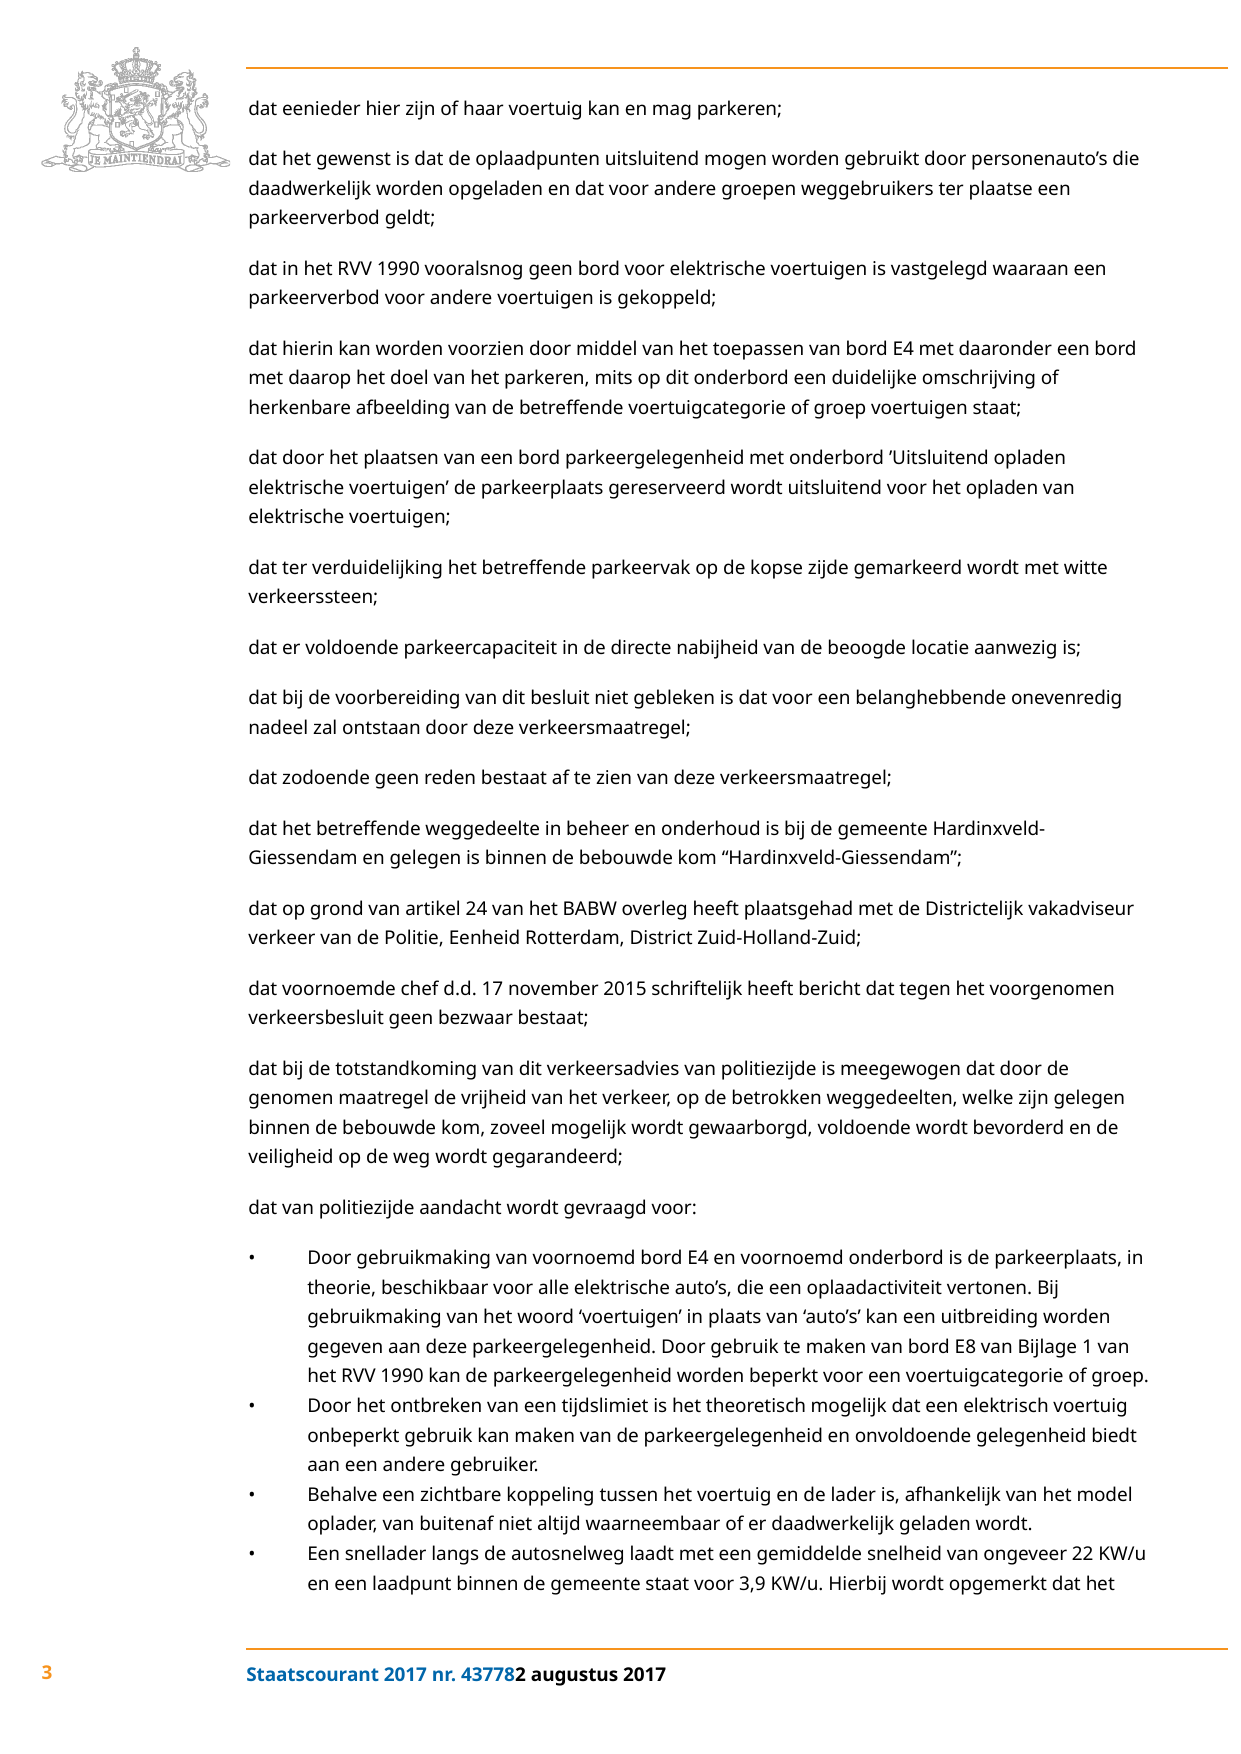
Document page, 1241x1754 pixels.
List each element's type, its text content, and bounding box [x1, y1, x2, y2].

text dat ter verduidelijking het betreffende parkeervak op de kopse zijde gemarkeerd wordt met witte verkeerssteen; [248, 554, 1152, 609]
list Een snellader langs de autosnelweg laadt met een gemiddelde snelheid van ongeveer 22 KW/u en een laadpunt binnen de gemeente staat voor 3,9 KW/u. Hierbij wordt opgemerkt dat het [248, 1540, 1152, 1596]
text dat bij de voorbereiding van dit besluit niet gebleken is dat voor een belanghebbende onevenredig nadeel zal ontstaan door deze verkeersmaatregel; [248, 684, 1152, 740]
text dat zodoende geen reden bestaat af te zien van deze verkeersmaatregel; [248, 764, 1152, 790]
text dat het betreffende weggedeelte in beheer en onderhoud is bij de gemeente Hardinxveld-Giessendam en gelegen is binnen de bebouwde kom “Hardinxveld-Giessendam”; [248, 815, 1152, 870]
text dat er voldoende parkeercapaciteit in de directe nabijheid van de beoogde locatie aanwezig is; [248, 634, 1152, 660]
text dat in het RVV 1990 vooralsnog geen bord voor elektrische voertuigen is vastgelegd waaraan een parkeerverbod voor andere voertuigen is gekoppeld; [248, 255, 1152, 310]
text dat van politiezijde aandacht wordt gevraagd voor: [248, 1194, 1152, 1220]
text dat voornoemde chef d.d. 17 november 2015 schriftelijk heeft bericht dat tegen het voorgenomen verkeersbesluit geen bezwaar bestaat; [248, 975, 1152, 1030]
text dat door het plaatsen van een bord parkeergelegenheid met onderbord ’Uitsluitend opladen elektrische voertuigen’ de parkeerplaats gereserveerd wordt uitsluitend voor het opladen van elektrische voertuigen; [248, 444, 1152, 529]
list Door gebruikmaking van voornoemd bord E4 en voornoemd onderbord is de parkeerplaats, in theorie, beschikbaar voor alle elektrische auto’s, die een oplaadactiviteit vertonen. Bij gebruikmaking van het woord ‘voertuigen’ in plaats van ‘auto’s’ kan een uitbreiding worden gegeven aan deze parkeergelegenheid. Door gebruik te maken van bord E8 van Bijlage 1 van het RVV 1990 kan de parkeergelegenheid worden beperkt voor een voertuigcategorie of groep. [248, 1244, 1152, 1388]
picture [41, 47, 231, 172]
text dat hierin kan worden voorzien door middel van het toepassen van bord E4 met daaronder een bord met daarop het doel van het parkeren, mits op dit onderbord een duidelijke omschrijving of herkenbare afbeelding van de betreffende voertuigcategorie of groep voertuigen staat; [248, 335, 1152, 420]
text dat het gewenst is dat de oplaadpunten uitsluitend mogen worden gebruikt door personenauto’s die daadwerkelijk worden opgeladen en dat voor andere groepen weggebruikers ter plaatse een parkeerverbod geldt; [248, 145, 1152, 230]
list Behalve een zichtbare koppeling tussen het voertuig en de lader is, afhankelijk van het model oplader, van buitenaf niet altijd waarneembaar of er daadwerkelijk geladen wordt. [248, 1481, 1152, 1536]
text dat bij de totstandkoming van dit verkeersadvies van politiezijde is meegewogen dat door de genomen maatregel de vrijheid van het verkeer, op de betrokken weggedeelten, welke zijn gelegen binnen de bebouwde kom, zoveel mogelijk wordt gewaarborgd, voldoende wordt bevorderd en de veiligheid op de weg wordt gegarandeerd; [248, 1055, 1152, 1169]
text dat eenieder hier zijn of haar voertuig kan en mag parkeren; [248, 95, 1152, 121]
list Door het ontbreken van een tijdslimiet is het theoretisch mogelijk dat een elektrisch voertuig onbeperkt gebruik kan maken van de parkeergelegenheid en onvoldoende gelegenheid biedt aan een andere gebruiker. [248, 1392, 1152, 1477]
text dat op grond van artikel 24 van het BABW overleg heeft plaatsgehad met de Districtelijk vakadviseur verkeer van de Politie, Eenheid Rotterdam, District Zuid-Holland-Zuid; [248, 895, 1152, 950]
